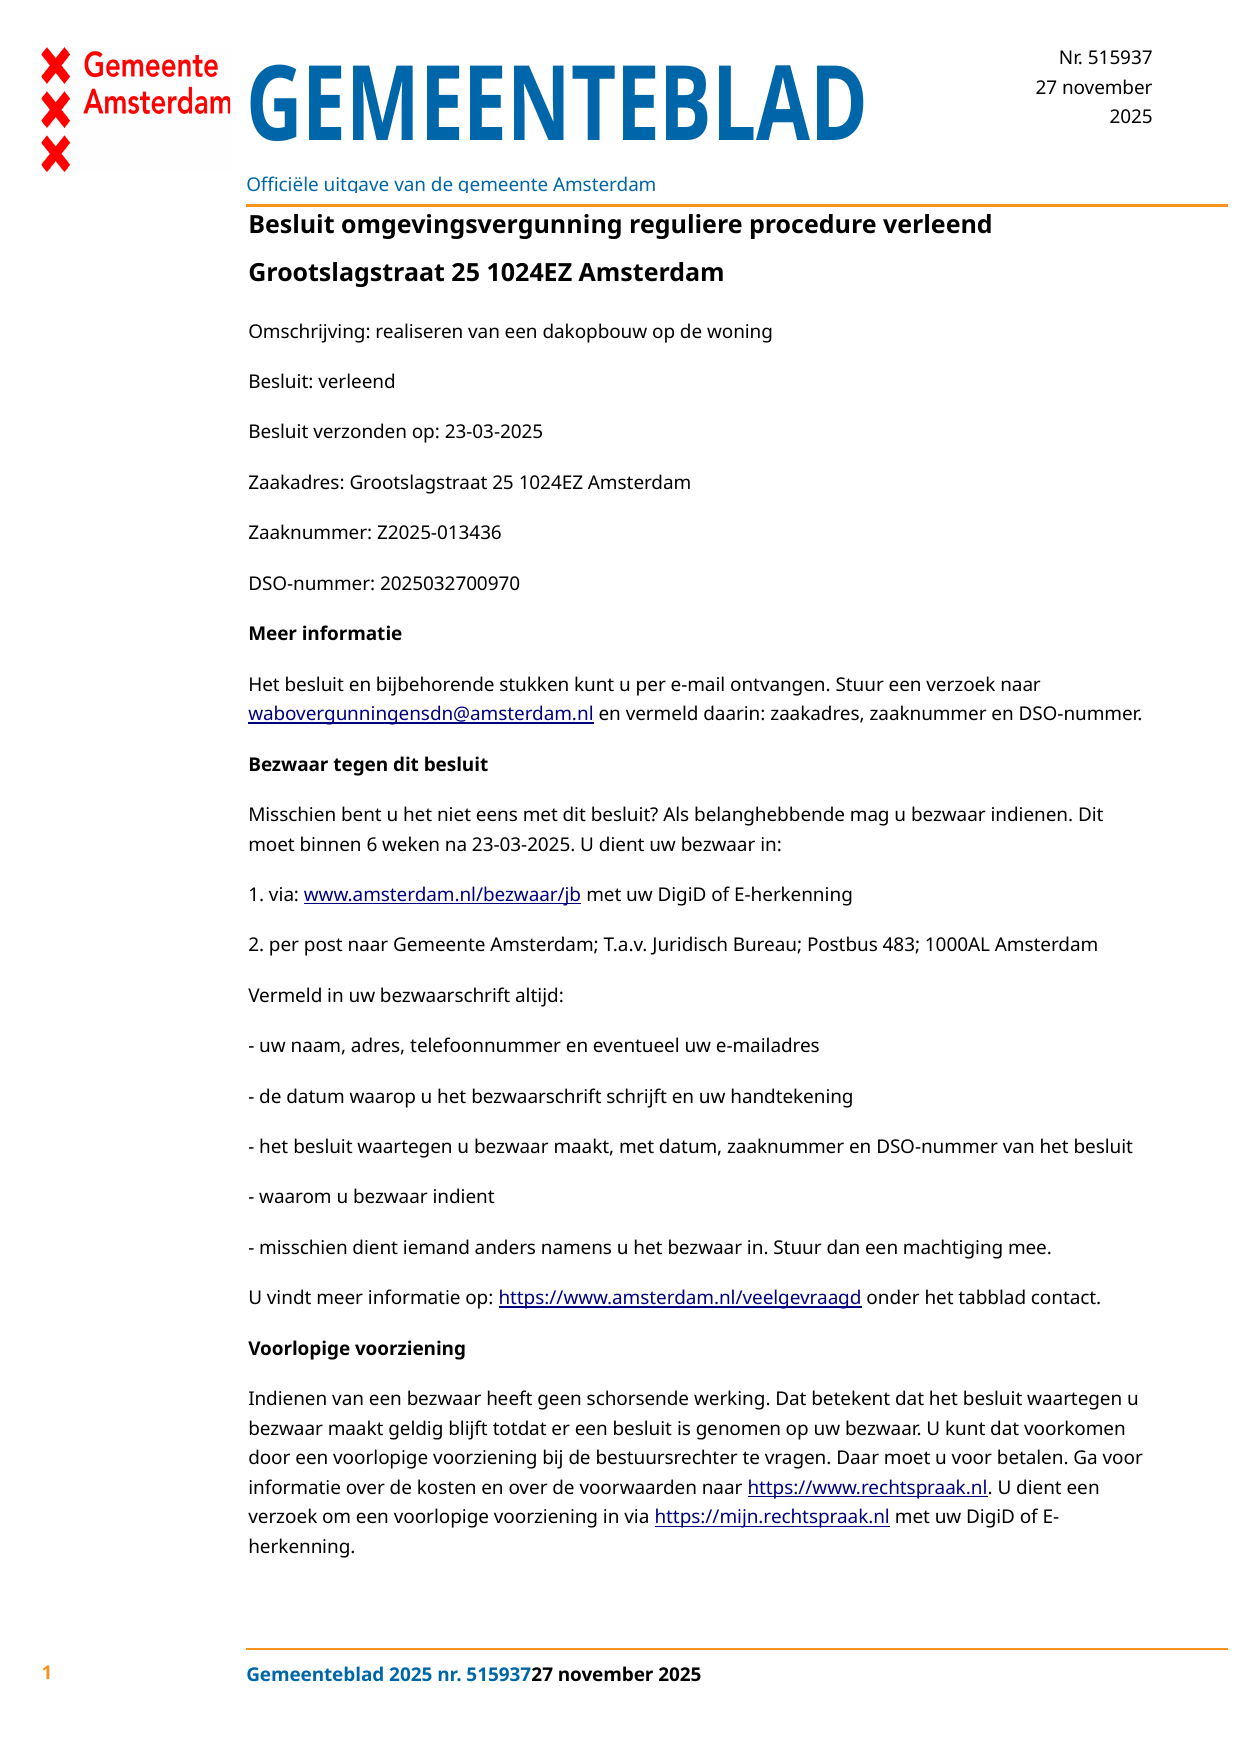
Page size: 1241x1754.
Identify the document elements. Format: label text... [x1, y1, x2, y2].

text - de datum waarop u het bezwaarschrift schrijft en uw handtekening [248, 1083, 1152, 1109]
picture [41, 47, 231, 172]
text Besluit omgevingsvergunning reguliere procedure verleend Grootslagstraat 25 1024EZ Amsterdam [248, 207, 1152, 288]
text - misschien dient iemand anders namens u het bezwaar in. Stuur dan een machtiging mee. [248, 1234, 1152, 1260]
text Misschien bent u het niet eens met dit besluit? Als belanghebbende mag u bezwaar indienen. Dit moet binnen 6 weken na 23-03-2025. U dient uw bezwaar in: [248, 801, 1152, 857]
text Bezwaar tegen dit besluit [248, 751, 1152, 777]
text Besluit: verleend [248, 368, 1152, 394]
text Het besluit en bijbehorende stukken kunt u per e-mail ontvangen. Stuur een verzoek naar wabovergunningensdn@amsterdam.nl en vermeld daarin: zaakadres, zaaknummer en DSO-nummer. [248, 671, 1152, 726]
text - waarom u bezwaar indient [248, 1184, 1152, 1209]
text - uw naam, adres, telefoonnummer en eventueel uw e-mailadres [248, 1032, 1152, 1058]
text U vindt meer informatie op: https://www.amsterdam.nl/veelgevraagd onder het tabblad contact. [248, 1284, 1152, 1310]
text Besluit verzonden op: 23-03-2025 [248, 419, 1152, 444]
text 2. per post naar Gemeente Amsterdam; T.a.v. Juridisch Bureau; Postbus 483; 1000AL Amsterdam [248, 932, 1152, 957]
text Voorlopige voorziening [248, 1335, 1152, 1361]
text Zaaknummer: Z2025-013436 [248, 519, 1152, 545]
text Omschrijving: realiseren van een dakopbouw op de woning [248, 318, 1152, 344]
text Indienen van een bezwaar heeft geen schorsende werking. Dat betekent dat het besluit waartegen u bezwaar maakt geldig blijft totdat er een besluit is genomen op uw bezwaar. U kunt dat voorkomen door een voorlopige voorziening bij de bestuursrechter te vragen. Daar moet u voor betalen. Ga voor informatie over de kosten en over de voorwaarden naar https://www.rechtspraak.nl. U dient een verzoek om een voorlopige voorziening in via https://mijn.rechtspraak.nl met uw DigiD of E-herkenning. [248, 1385, 1152, 1559]
text Zaakadres: Grootslagstraat 25 1024EZ Amsterdam [248, 469, 1152, 495]
text 1. via: www.amsterdam.nl/bezwaar/jb met uw DigiD of E-herkenning [248, 881, 1152, 907]
text Vermeld in uw bezwaarschrift altijd: [248, 982, 1152, 1008]
text - het besluit waartegen u bezwaar maakt, met datum, zaaknummer en DSO-nummer van het besluit [248, 1133, 1152, 1159]
text DSO-nummer: 2025032700970 [248, 570, 1152, 596]
text Meer informatie [248, 620, 1152, 646]
